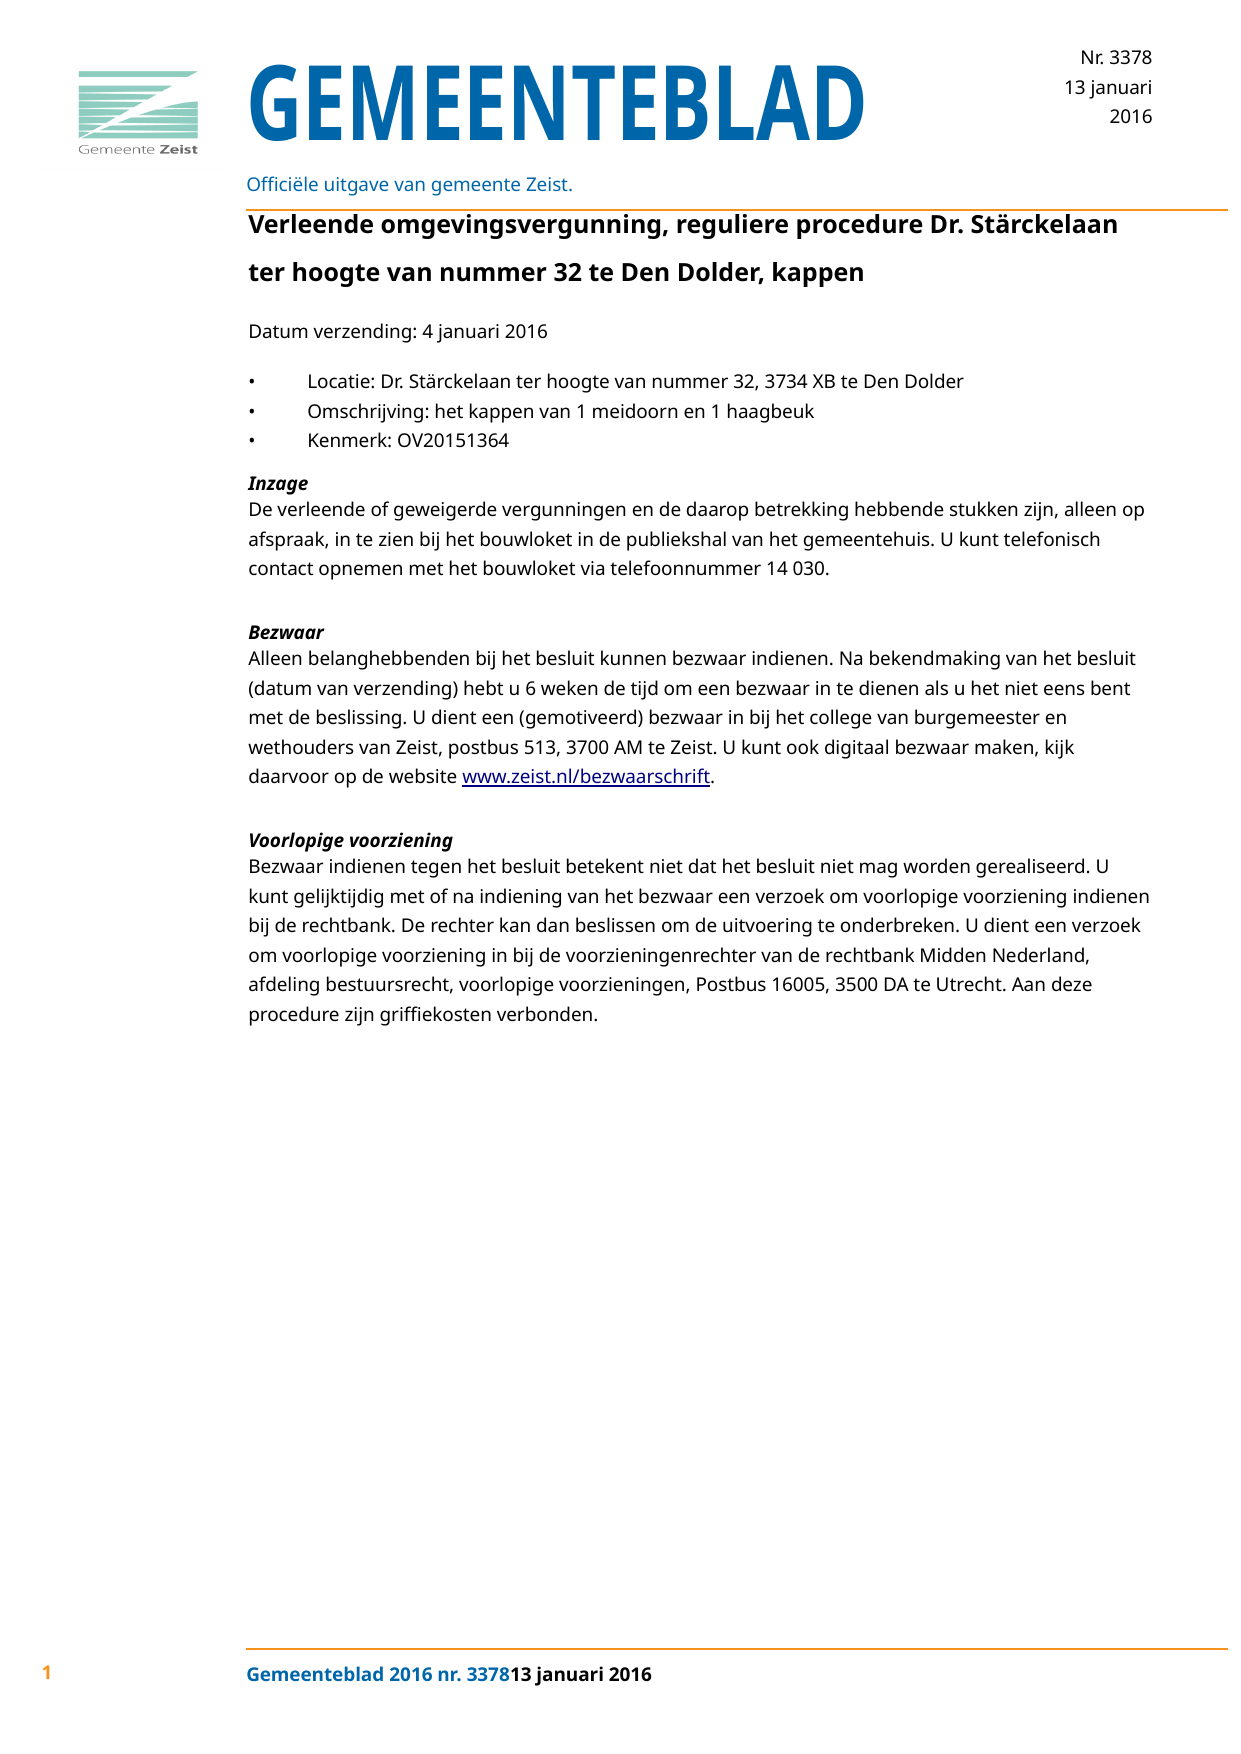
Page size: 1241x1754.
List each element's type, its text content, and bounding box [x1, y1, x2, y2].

text Bezwaar [248, 619, 1152, 645]
text Verleende omgevingsvergunning, reguliere procedure Dr. Stärckelaan ter hoogte van nummer 32 te Den Dolder, kappen [248, 211, 1152, 288]
text Bezwaar indienen tegen het besluit betekent niet dat het besluit niet mag worden gerealiseerd. U kunt gelijktijdig met of na indiening van het bezwaar een verzoek om voorlopige voorziening indienen bij de rechtbank. De rechter kan dan beslissen om de uitvoering te onderbreken. U dient een verzoek om voorlopige voorziening in bij de voorzieningenrechter van de rechtbank Midden Nederland, afdeling bestuursrecht, voorlopige voorzieningen, Postbus 16005, 3500 DA te Utrecht. Aan deze procedure zijn griffiekosten verbonden. [248, 853, 1152, 1027]
list Locatie: Dr. Stärckelaan ter hoogte van nummer 32, 3734 XB te Den Dolder [248, 368, 1152, 394]
list Kenmerk: OV20151364 [248, 427, 1152, 453]
list Omschrijving: het kappen van 1 meidoorn en 1 haagbeuk [248, 398, 1152, 424]
text Alleen belanghebbenden bij het besluit kunnen bezwaar indienen. Na bekendmaking van het besluit (datum van verzending) hebt u 6 weken de tijd om een bezwaar in te dienen als u het niet eens bent met de beslissing. U dient een (gemotiveerd) bezwaar in bij het college van burgemeester en wethouders van Zeist, postbus 513, 3700 AM te Zeist. U kunt ook digitaal bezwaar maken, kijk daarvoor op de website www.zeist.nl/bezwaarschrift. [248, 645, 1152, 789]
text Datum verzending: 4 januari 2016 [248, 318, 1152, 344]
picture [41, 47, 231, 172]
text Inzage [248, 471, 1152, 496]
text De verleende of geweigerde vergunningen en de daarop betrekking hebbende stukken zijn, alleen op afspraak, in te zien bij het bouwloket in de publiekshal van het gemeentehuis. U kunt telefonisch contact opnemen met het bouwloket via telefoonnummer 14 030. [248, 496, 1152, 581]
text Voorlopige voorziening [248, 827, 1152, 853]
